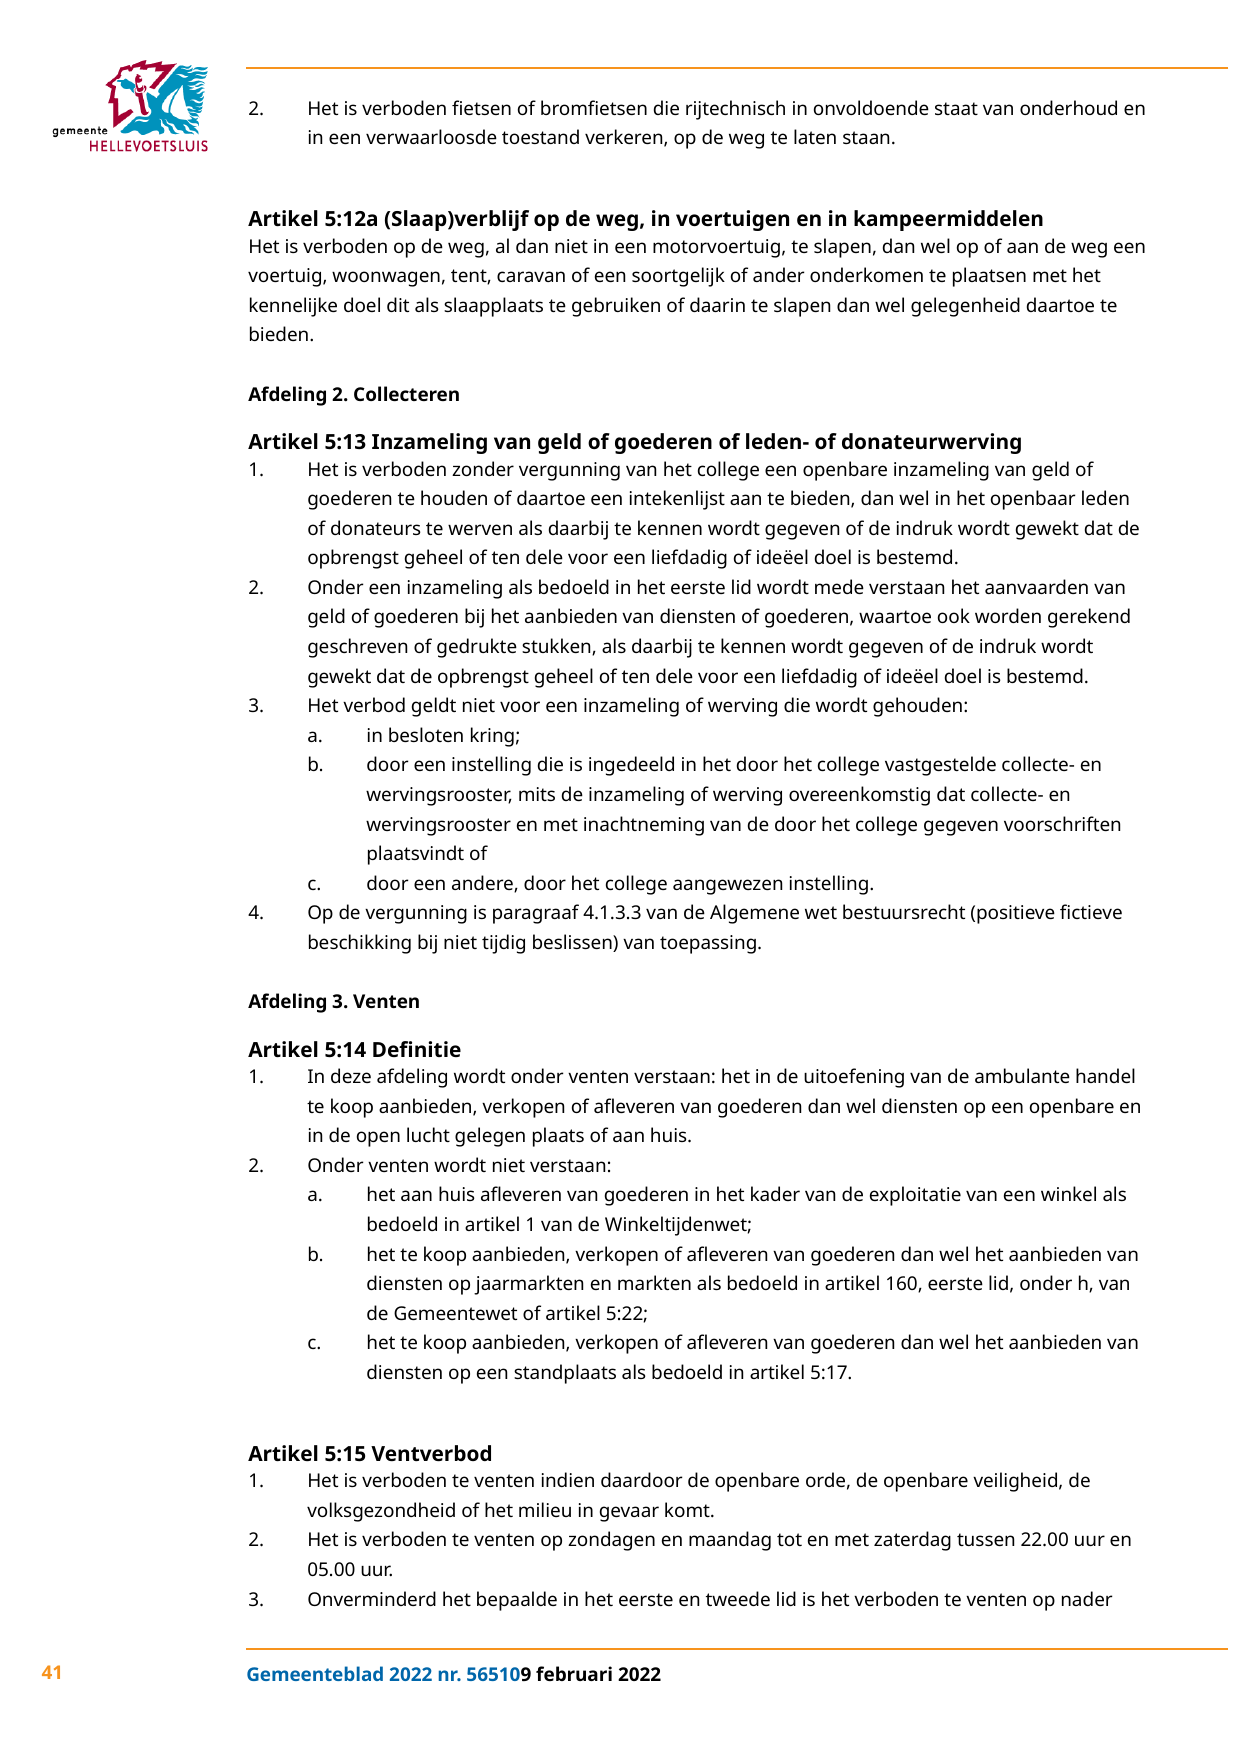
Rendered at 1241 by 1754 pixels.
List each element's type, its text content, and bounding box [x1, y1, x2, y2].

list Het is verboden te venten indien daardoor de openbare orde, de openbare veiligheid, de volksgezondheid of het milieu in gevaar komt. [248, 1467, 1152, 1523]
list Onder venten wordt niet verstaan: [248, 1152, 1152, 1178]
text Afdeling 2. Collecteren [248, 381, 1152, 406]
text Artikel 5:14 Definitie [248, 1035, 1152, 1063]
list In deze afdeling wordt onder venten verstaan: het in de uitoefening van de ambulante handel te koop aanbieden, verkopen of afleveren van goederen dan wel diensten op een openbare en in de open lucht gelegen plaats of aan huis. [248, 1063, 1152, 1148]
picture [41, 47, 231, 172]
list in besloten kring; [307, 722, 1152, 748]
list Het is verboden zonder vergunning van het college een openbare inzameling van geld of goederen te houden of daartoe een intekenlijst aan te bieden, dan wel in het openbaar leden of donateurs te werven als daarbij te kennen wordt gegeven of de indruk wordt gewekt dat de opbrengst geheel of ten dele voor een liefdadig of ideëel doel is bestemd. [248, 456, 1152, 570]
list Onverminderd het bepaalde in het eerste en tweede lid is het verboden te venten op nader [248, 1586, 1152, 1612]
list het te koop aanbieden, verkopen of afleveren van goederen dan wel het aanbieden van diensten op jaarmarkten en markten als bedoeld in artikel 160, eerste lid, onder h, van de Gemeentewet of artikel 5:22; [307, 1241, 1152, 1326]
text Artikel 5:13 Inzameling van geld of goederen of leden- of donateurwerving [248, 427, 1152, 456]
list Het is verboden fietsen of bromfietsen die rijtechnisch in onvoldoende staat van onderhoud en in een verwaarloosde toestand verkeren, op de weg te laten staan. [248, 95, 1152, 150]
list het te koop aanbieden, verkopen of afleveren van goederen dan wel het aanbieden van diensten op een standplaats als bedoeld in artikel 5:17. [307, 1329, 1152, 1385]
text Artikel 5:12a (Slaap)verblijf op de weg, in voertuigen en in kampeermiddelen [248, 204, 1152, 233]
list Onder een inzameling als bedoeld in het eerste lid wordt mede verstaan het aanvaarden van geld of goederen bij het aanbieden van diensten of goederen, waartoe ook worden gerekend geschreven of gedrukte stukken, als daarbij te kennen wordt gegeven of de indruk wordt gewekt dat de opbrengst geheel of ten dele voor een liefdadig of ideëel doel is bestemd. [248, 574, 1152, 688]
list door een andere, door het college aangewezen instelling. [307, 870, 1152, 896]
list Het verbod geldt niet voor een inzameling of werving die wordt gehouden: [248, 692, 1152, 718]
text Artikel 5:15 Ventverbod [248, 1439, 1152, 1467]
list Op de vergunning is paragraaf 4.1.3.3 van de Algemene wet bestuursrecht (positieve fictieve beschikking bij niet tijdig beslissen) van toepassing. [248, 899, 1152, 955]
list door een instelling die is ingedeeld in het door het college vastgestelde collecte- en wervingsrooster, mits de inzameling of werving overeenkomstig dat collecte- en wervingsrooster en met inachtneming van de door het college gegeven voorschriften plaatsvindt of [307, 752, 1152, 866]
list het aan huis afleveren van goederen in het kader van de exploitatie van een winkel als bedoeld in artikel 1 van de Winkeltijdenwet; [307, 1182, 1152, 1237]
list Het is verboden te venten op zondagen en maandag tot en met zaterdag tussen 22.00 uur en 05.00 uur. [248, 1527, 1152, 1582]
text Het is verboden op de weg, al dan niet in een motorvoertuig, te slapen, dan wel op of aan de weg een voertuig, woonwagen, tent, caravan of een soortgelijk of ander onderkomen te plaatsen met het kennelijke doel dit als slaapplaats te gebruiken of daarin te slapen dan wel gelegenheid daartoe te bieden. [248, 233, 1152, 347]
text Afdeling 3. Venten [248, 988, 1152, 1014]
